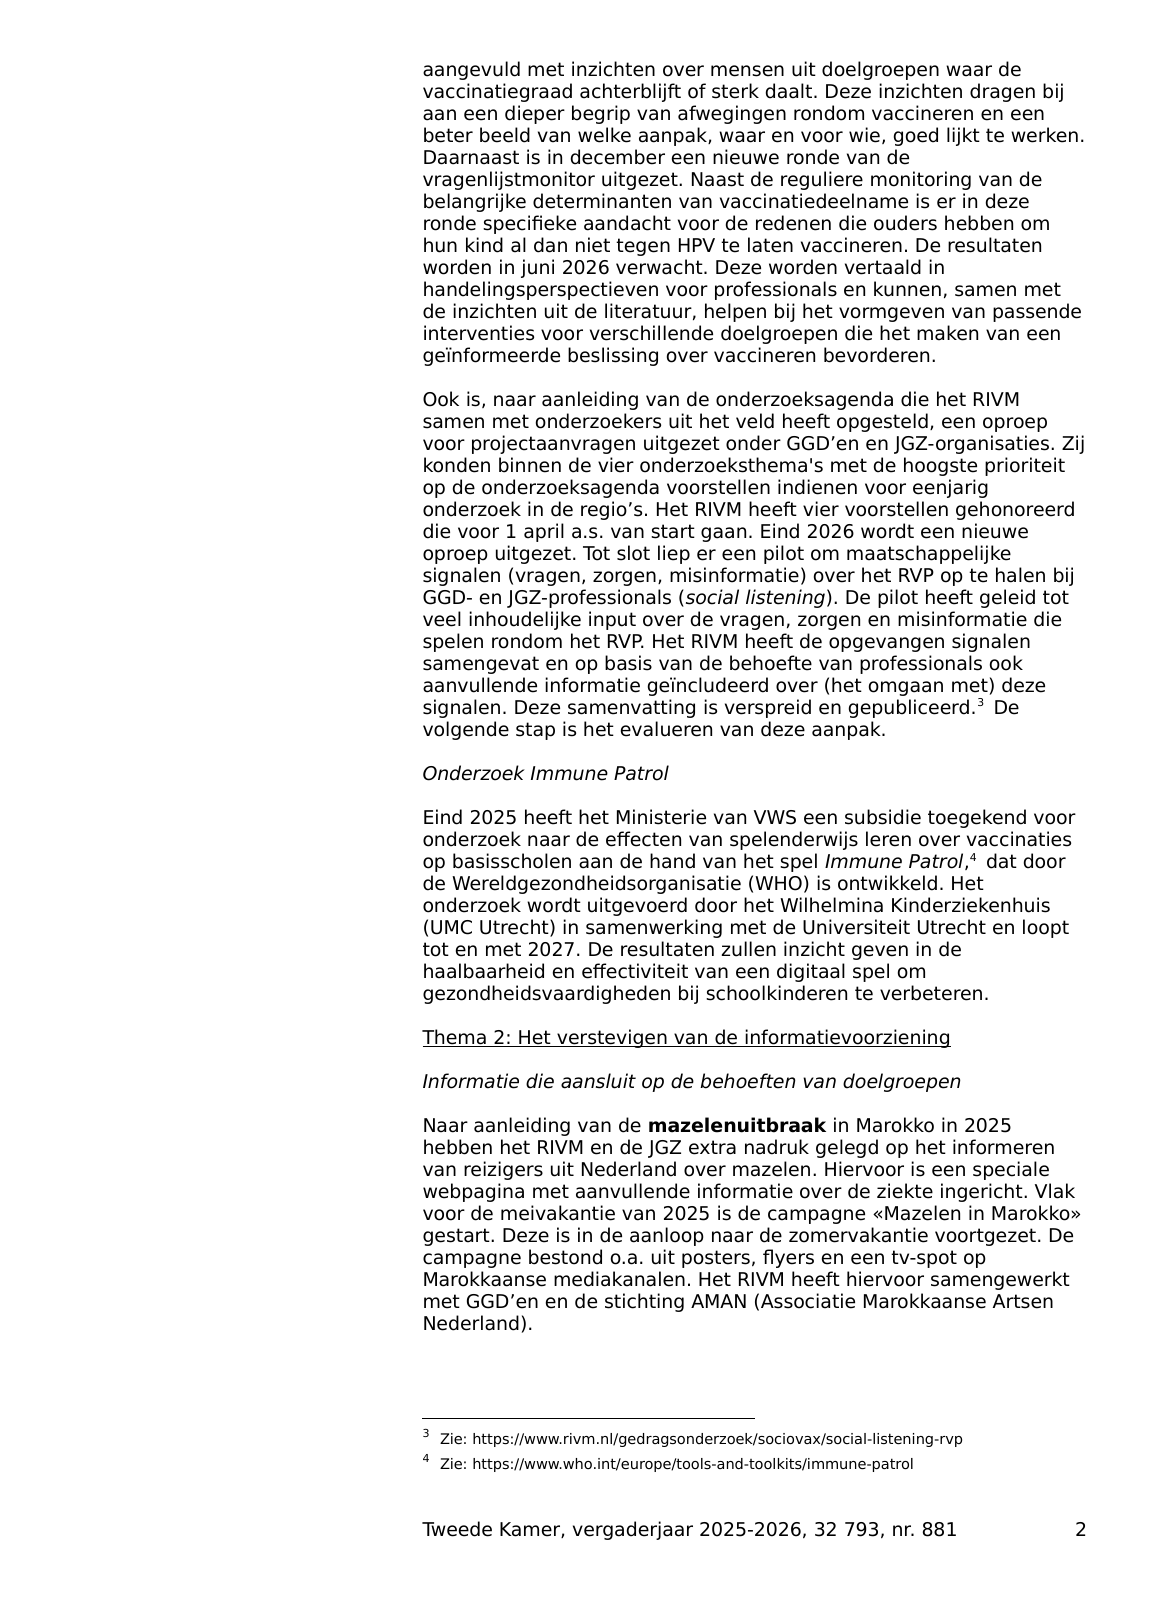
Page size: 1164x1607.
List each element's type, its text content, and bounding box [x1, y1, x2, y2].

text Eind 2025 heeft het Ministerie van VWS een subsidie toegekend voor onderzoek naar de effecten van spelenderwijs leren over vaccinaties op basisscholen aan de hand van het spel Immune Patrol, dat door de Wereldgezondheidsorganisatie (WHO) is ontwikkeld. Het onderzoek wordt uitgevoerd door het Wilhelmina Kinderziekenhuis (UMC Utrecht) in samenwerking met de Universiteit Utrecht en loopt tot en met 2027. De resultaten zullen inzicht geven in de haalbaarheid en effectiviteit van een digitaal spel om gezondheidsvaardigheden bij schoolkinderen te verbeteren. [422, 807, 1087, 1005]
text aangevuld met inzichten over mensen uit doelgroepen waar de vaccinatiegraad achterblijft of sterk daalt. Deze inzichten dragen bij aan een dieper begrip van afwegingen rondom vaccineren en een beter beeld van welke aanpak, waar en voor wie, goed lijkt te werken. Daarnaast is in december een nieuwe ronde van de vragenlijstmonitor uitgezet. Naast de reguliere monitoring van de belangrijke determinanten van vaccinatiedeelname is er in deze ronde specifieke aandacht voor de redenen die ouders hebben om hun kind al dan niet tegen HPV te laten vaccineren. De resultaten worden in juni 2026 verwacht. Deze worden vertaald in handelingsperspectieven voor professionals en kunnen, samen met de inzichten uit de literatuur, helpen bij het vormgeven van passende interventies voor verschillende doelgroepen die het maken van een geïnformeerde beslissing over vaccineren bevorderen. [422, 59, 1087, 367]
subtitle Informatie die aansluit op de behoeften van doelgroepen [422, 1071, 1087, 1093]
text Naar aanleiding van de mazelenuitbraak in Marokko in 2025 hebben het RIVM en de JGZ extra nadruk gelegd op het informeren van reizigers uit Nederland over mazelen. Hiervoor is een speciale webpagina met aanvullende informatie over de ziekte ingericht. Vlak voor de meivakantie van 2025 is de campagne «Mazelen in Marokko» gestart. Deze is in de aanloop naar de zomervakantie voortgezet. De campagne bestond o.a. uit posters, flyers en een tv-spot op Marokkaanse mediakanalen. Het RIVM heeft hiervoor samengewerkt met GGD’en en de stichting AMAN (Associatie Marokkaanse Artsen Nederland). [422, 1115, 1087, 1335]
text Zie: https://www.rivm.nl/gedragsonderzoek/sociovax/social-listening-rvp [422, 1427, 1087, 1449]
text Zie: https://www.who.int/europe/tools-and-toolkits/immune-patrol [422, 1452, 1087, 1474]
text Ook is, naar aanleiding van de onderzoeksagenda die het RIVM samen met onderzoekers uit het veld heeft opgesteld, een oproep voor projectaanvragen uitgezet onder GGD’en en JGZ-organisaties. Zij konden binnen de vier onderzoeksthema's met de hoogste prioriteit op de onderzoeksagenda voorstellen indienen voor eenjarig onderzoek in de regio’s. Het RIVM heeft vier voorstellen gehonoreerd die voor 1 april a.s. van start gaan. Eind 2026 wordt een nieuwe oproep uitgezet. Tot slot liep er een pilot om maatschappelijke signalen (vragen, zorgen, misinformatie) over het RVP op te halen bij GGD- en JGZ-professionals (social listening). De pilot heeft geleid tot veel inhoudelijke input over de vragen, zorgen en misinformatie die spelen rondom het RVP. Het RIVM heeft de opgevangen signalen samengevat en op basis van de behoefte van professionals ook aanvullende informatie geïncludeerd over (het omgaan met) deze signalen. Deze samenvatting is verspreid en gepubliceerd. De volgende stap is het evalueren van deze aanpak. [422, 389, 1087, 741]
subtitle Onderzoek Immune Patrol [422, 763, 1087, 785]
subtitle Thema 2: Het verstevigen van de informatievoorziening [422, 1027, 1087, 1049]
